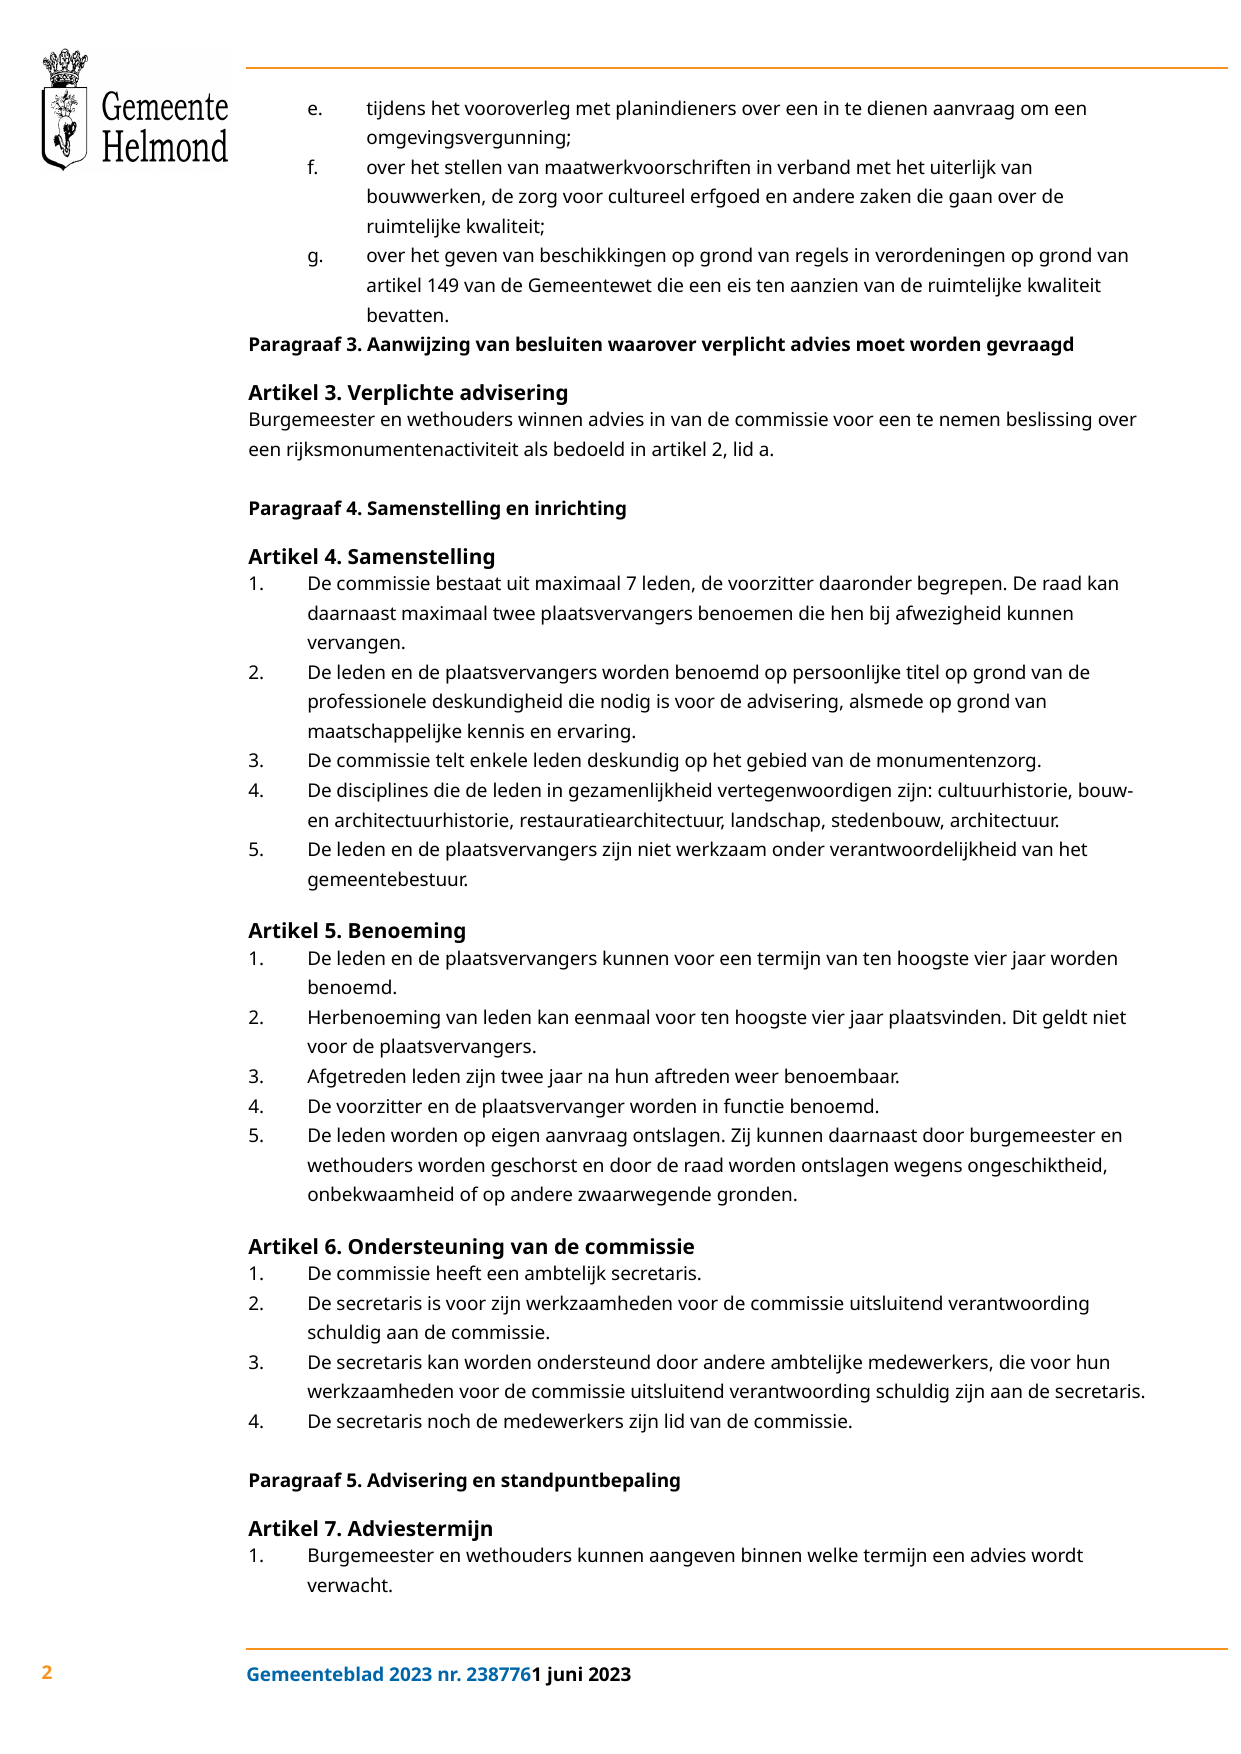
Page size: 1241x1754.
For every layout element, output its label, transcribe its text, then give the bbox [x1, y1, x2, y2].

text Paragraaf 5. Advisering en standpuntbepaling [248, 1467, 1152, 1493]
list De commissie telt enkele leden deskundig op het gebied van de monumentenzorg. [248, 748, 1152, 773]
list tijdens het vooroverleg met planindieners over een in te dienen aanvraag om een omgevingsvergunning; [307, 95, 1152, 150]
list De leden worden op eigen aanvraag ontslagen. Zij kunnen daarnaast door burgemeester en wethouders worden geschorst en door de raad worden ontslagen wegens ongeschiktheid, onbekwaamheid of op andere zwaarwegende gronden. [248, 1122, 1152, 1207]
list over het geven van beschikkingen op grond van regels in verordeningen op grond van artikel 149 van de Gemeentewet die een eis ten aanzien van de ruimtelijke kwaliteit bevatten. [307, 243, 1152, 328]
picture [41, 47, 231, 172]
list De secretaris kan worden ondersteund door andere ambtelijke medewerkers, die voor hun werkzaamheden voor de commissie uitsluitend verantwoording schuldig zijn aan de secretaris. [248, 1349, 1152, 1404]
list Afgetreden leden zijn twee jaar na hun aftreden weer benoembaar. [248, 1063, 1152, 1089]
list De leden en de plaatsvervangers kunnen voor een termijn van ten hoogste vier jaar worden benoemd. [248, 945, 1152, 1000]
list De secretaris noch de medewerkers zijn lid van de commissie. [248, 1408, 1152, 1434]
list over het stellen van maatwerkvoorschriften in verband met het uiterlijk van bouwwerken, de zorg voor cultureel erfgoed en andere zaken die gaan over de ruimtelijke kwaliteit; [307, 154, 1152, 239]
text Artikel 6. Ondersteuning van de commissie [248, 1232, 1152, 1260]
text Burgemeester en wethouders winnen advies in van de commissie voor een te nemen beslissing over een rijksmonumentenactiviteit als bedoeld in artikel 2, lid a. [248, 406, 1152, 462]
text Paragraaf 4. Samenstelling en inrichting [248, 495, 1152, 521]
text Paragraaf 3. Aanwijzing van besluiten waarover verplicht advies moet worden gevraagd [248, 331, 1152, 357]
text Artikel 5. Benoeming [248, 916, 1152, 945]
list De leden en de plaatsvervangers worden benoemd op persoonlijke titel op grond van de professionele deskundigheid die nodig is voor de advisering, alsmede op grond van maatschappelijke kennis en ervaring. [248, 659, 1152, 744]
list De commissie bestaat uit maximaal 7 leden, de voorzitter daaronder begrepen. De raad kan daarnaast maximaal twee plaatsvervangers benoemen die hen bij afwezigheid kunnen vervangen. [248, 570, 1152, 655]
list De voorzitter en de plaatsvervanger worden in functie benoemd. [248, 1093, 1152, 1118]
list De disciplines die de leden in gezamenlijkheid vertegenwoordigen zijn: cultuurhistorie, bouw- en architectuurhistorie, restauratiearchitectuur, landschap, stedenbouw, architectuur. [248, 777, 1152, 833]
list De leden en de plaatsvervangers zijn niet werkzaam onder verantwoordelijkheid van het gemeentebestuur. [248, 836, 1152, 892]
text Artikel 4. Samenstelling [248, 542, 1152, 570]
text Artikel 3. Verplichte advisering [248, 378, 1152, 406]
list De secretaris is voor zijn werkzaamheden voor de commissie uitsluitend verantwoording schuldig aan de commissie. [248, 1290, 1152, 1345]
list Burgemeester en wethouders kunnen aangeven binnen welke termijn een advies wordt verwacht. [248, 1542, 1152, 1598]
list De commissie heeft een ambtelijk secretaris. [248, 1260, 1152, 1286]
text Artikel 7. Adviestermijn [248, 1514, 1152, 1542]
list Herbenoeming van leden kan eenmaal voor ten hoogste vier jaar plaatsvinden. Dit geldt niet voor de plaatsvervangers. [248, 1004, 1152, 1059]
